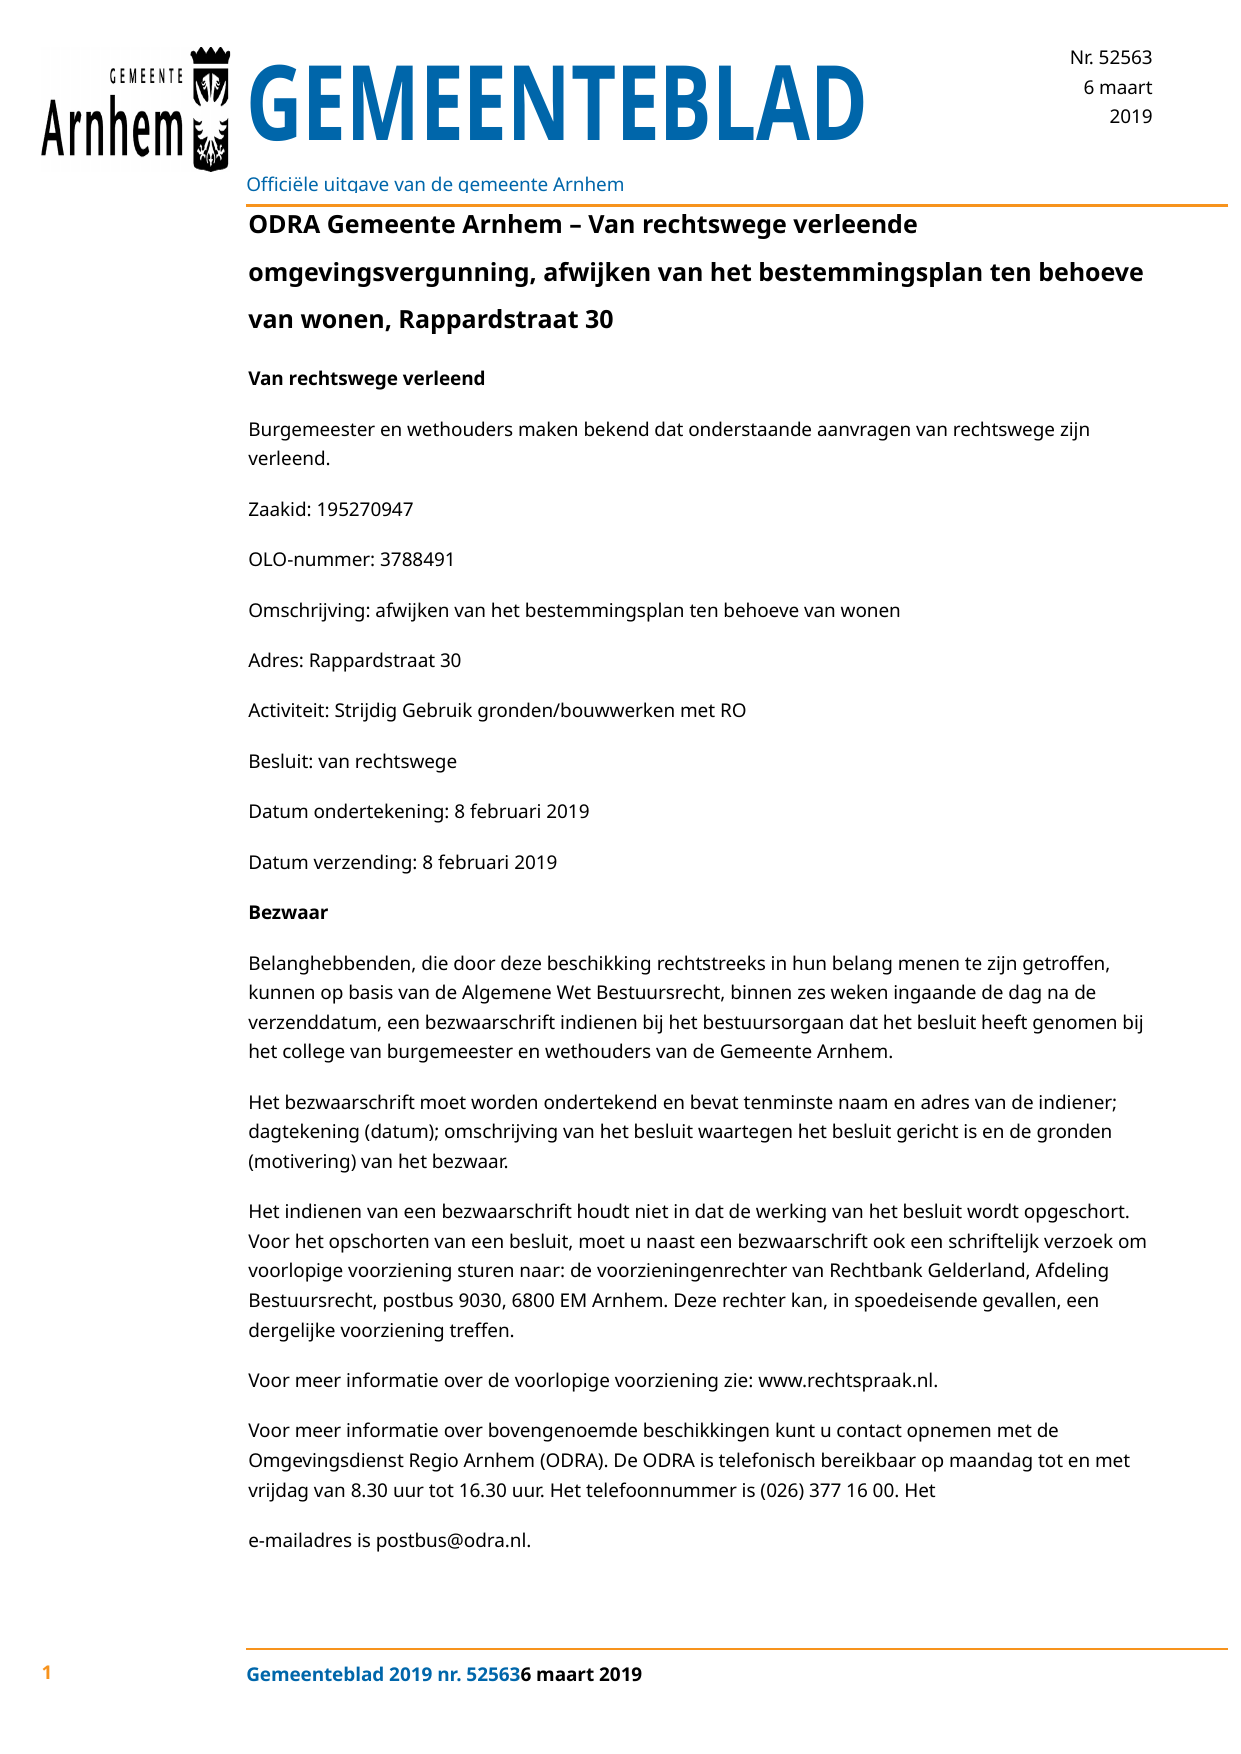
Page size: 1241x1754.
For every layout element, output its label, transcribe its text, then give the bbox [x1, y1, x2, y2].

text Voor meer informatie over de voorlopige voorziening zie: www.rechtspraak.nl. [248, 1367, 1152, 1393]
text ODRA Gemeente Arnhem – Van rechtswege verleende omgevingsvergunning, afwijken van het bestemmingsplan ten behoeve van wonen, Rappardstraat 30 [248, 207, 1152, 336]
text Bezwaar [248, 899, 1152, 925]
text Activiteit: Strijdig Gebruik gronden/bouwwerken met RO [248, 698, 1152, 723]
text Van rechtswege verleend [248, 366, 1152, 391]
text Omschrijving: afwijken van het bestemmingsplan ten behoeve van wonen [248, 597, 1152, 622]
text Datum ondertekening: 8 februari 2019 [248, 798, 1152, 824]
text Voor meer informatie over bovengenoemde beschikkingen kunt u contact opnemen met de Omgevingsdienst Regio Arnhem (ODRA). De ODRA is telefonisch bereikbaar op maandag tot en met vrijdag van 8.30 uur tot 16.30 uur. Het telefoonnummer is (026) 377 16 00. Het [248, 1418, 1152, 1502]
text e-mailadres is postbus@odra.nl. [248, 1527, 1152, 1553]
text Adres: Rappardstraat 30 [248, 647, 1152, 673]
text OLO-nummer: 3788491 [248, 546, 1152, 572]
text Burgemeester en wethouders maken bekend dat onderstaande aanvragen van rechtswege zijn verleend. [248, 416, 1152, 471]
text Belanghebbenden, die door deze beschikking rechtstreeks in hun belang menen te zijn getroffen, kunnen op basis van de Algemene Wet Bestuursrecht, binnen zes weken ingaande de dag na de verzenddatum, een bezwaarschrift indienen bij het bestuursorgaan dat het besluit heeft genomen bij het college van burgemeester en wethouders van de Gemeente Arnhem. [248, 950, 1152, 1064]
text Datum verzending: 8 februari 2019 [248, 849, 1152, 874]
text Het indienen van een bezwaarschrift houdt niet in dat de werking van het besluit wordt opgeschort. Voor het opschorten van een besluit, moet u naast een bezwaarschrift ook een schriftelijk verzoek om voorlopige voorziening sturen naar: de voorzieningenrechter van Rechtbank Gelderland, Afdeling Bestuursrecht, postbus 9030, 6800 EM Arnhem. Deze rechter kan, in spoedeisende gevallen, een dergelijke voorziening treffen. [248, 1198, 1152, 1342]
text Besluit: van rechtswege [248, 748, 1152, 774]
picture [41, 47, 231, 172]
text Zaakid: 195270947 [248, 496, 1152, 522]
text Het bezwaarschrift moet worden ondertekend en bevat tenminste naam en adres van de indiener; dagtekening (datum); omschrijving van het besluit waartegen het besluit gericht is en de gronden (motivering) van het bezwaar. [248, 1089, 1152, 1174]
